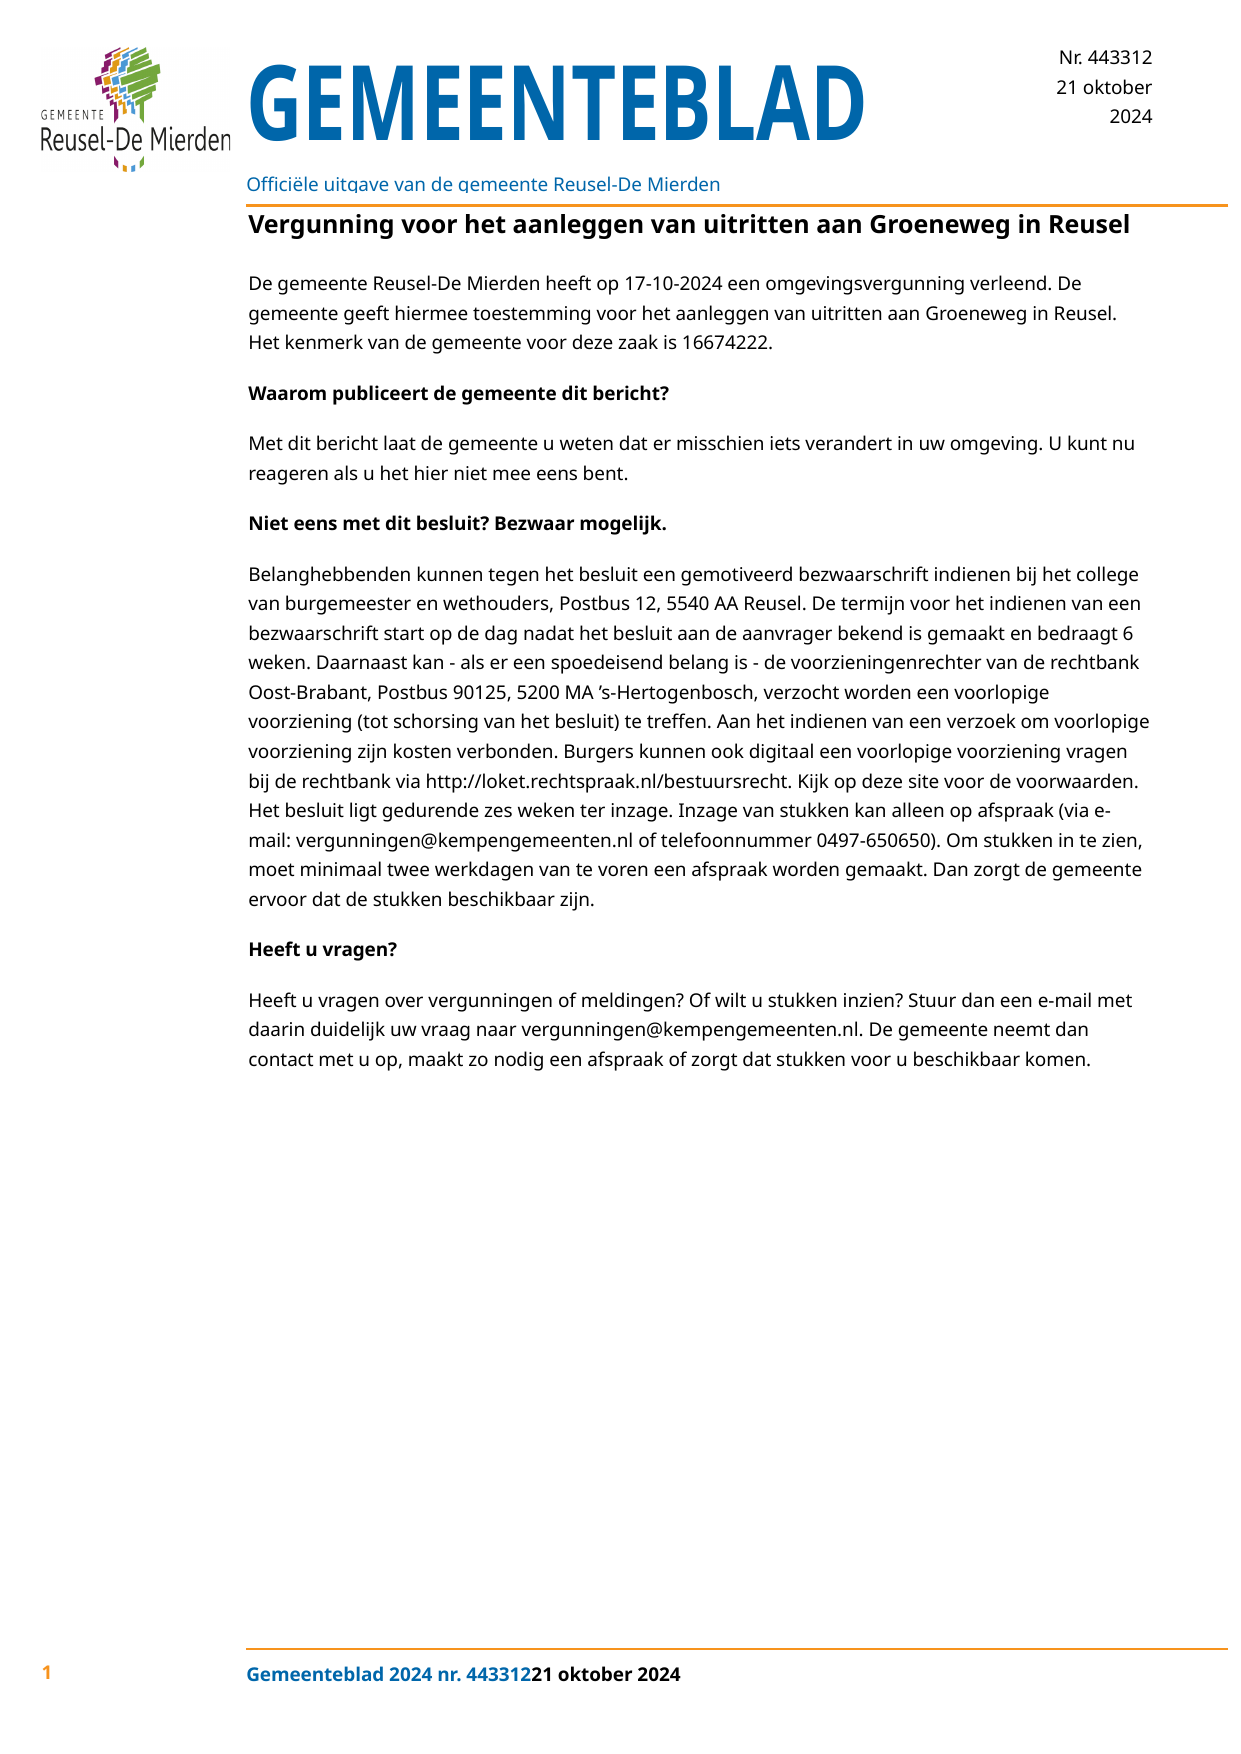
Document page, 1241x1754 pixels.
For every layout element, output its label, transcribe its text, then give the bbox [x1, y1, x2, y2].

text Belanghebbenden kunnen tegen het besluit een gemotiveerd bezwaarschrift indienen bij het college van burgemeester en wethouders, Postbus 12, 5540 AA Reusel. De termijn voor het indienen van een bezwaarschrift start op de dag nadat het besluit aan de aanvrager bekend is gemaakt en bedraagt 6 weken. Daarnaast kan - als er een spoedeisend belang is - de voorzieningenrechter van de rechtbank Oost-Brabant, Postbus 90125, 5200 MA ’s-Hertogenbosch, verzocht worden een voorlopige voorziening (tot schorsing van het besluit) te treffen. Aan het indienen van een verzoek om voorlopige voorziening zijn kosten verbonden. Burgers kunnen ook digitaal een voorlopige voorziening vragen bij de rechtbank via http://loket.rechtspraak.nl/bestuursrecht. Kijk op deze site voor de voorwaarden. Het besluit ligt gedurende zes weken ter inzage. Inzage van stukken kan alleen op afspraak (via e-mail: vergunningen@kempengemeenten.nl of telefoonnummer 0497-650650). Om stukken in te zien, moet minimaal twee werkdagen van te voren een afspraak worden gemaakt. Dan zorgt de gemeente ervoor dat de stukken beschikbaar zijn. [248, 561, 1152, 912]
picture [41, 47, 231, 172]
text De gemeente Reusel-De Mierden heeft op 17-10-2024 een omgevingsvergunning verleend. De gemeente geeft hiermee toestemming voor het aanleggen van uitritten aan Groeneweg in Reusel. Het kenmerk van de gemeente voor deze zaak is 16674222. [248, 270, 1152, 355]
text Niet eens met dit besluit? Bezwaar mogelijk. [248, 510, 1152, 536]
text Met dit bericht laat de gemeente u weten dat er misschien iets verandert in uw omgeving. U kunt nu reageren als u het hier niet mee eens bent. [248, 430, 1152, 486]
text Heeft u vragen over vergunningen of meldingen? Of wilt u stukken inzien? Stuur dan een e-mail met daarin duidelijk uw vraag naar vergunningen@kempengemeenten.nl. De gemeente neemt dan contact met u op, maakt zo nodig een afspraak of zorgt dat stukken voor u beschikbaar komen. [248, 987, 1152, 1072]
text Vergunning voor het aanleggen van uitritten aan Groeneweg in Reusel [248, 207, 1152, 241]
text Heeft u vragen? [248, 937, 1152, 962]
text Waarom publiceert de gemeente dit bericht? [248, 380, 1152, 406]
